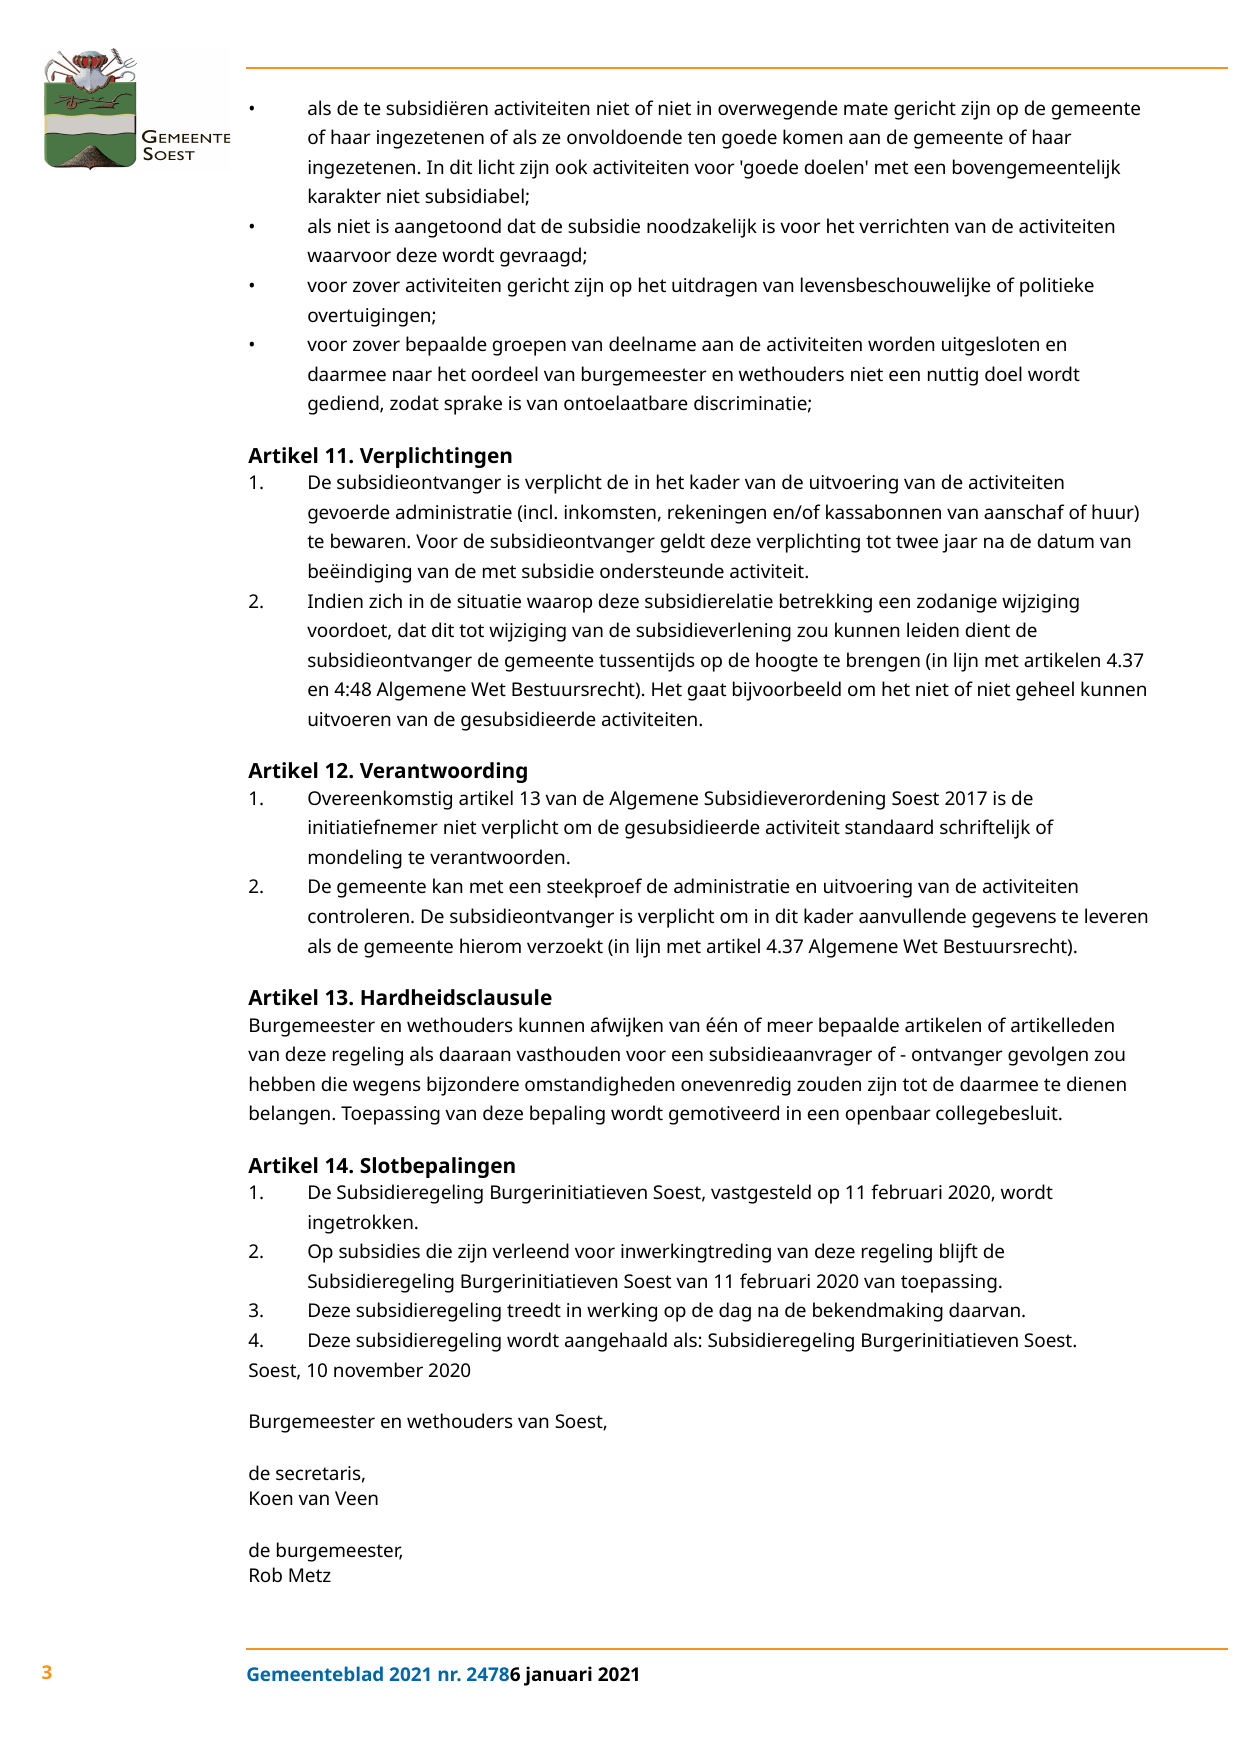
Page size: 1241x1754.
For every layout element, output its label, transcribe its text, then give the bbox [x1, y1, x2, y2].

text Soest, 10 november 2020 [248, 1357, 1152, 1383]
list voor zover activiteiten gericht zijn op het uitdragen van levensbeschouwelijke of politieke overtuigingen; [248, 272, 1152, 328]
text Artikel 11. Verplichtingen [248, 441, 1152, 469]
list De Subsidieregeling Burgerinitiatieven Soest, vastgesteld op 11 februari 2020, wordt ingetrokken. [248, 1179, 1152, 1235]
list Op subsidies die zijn verleend voor inwerkingtreding van deze regeling blijft de Subsidieregeling Burgerinitiatieven Soest van 11 februari 2020 van toepassing. [248, 1238, 1152, 1294]
list voor zover bepaalde groepen van deelname aan de activiteiten worden uitgesloten en daarmee naar het oordeel van burgemeester en wethouders niet een nuttig doel wordt gediend, zodat sprake is van ontoelaatbare discriminatie; [248, 331, 1152, 416]
text Rob Metz [248, 1563, 1152, 1588]
list De gemeente kan met een steekproef de administratie en uitvoering van de activiteiten controleren. De subsidieontvanger is verplicht om in dit kader aanvullende gegevens te leveren als de gemeente hierom verzoekt (in lijn met artikel 4.37 Algemene Wet Bestuursrecht). [248, 874, 1152, 959]
picture [41, 47, 231, 172]
text Burgemeester en wethouders kunnen afwijken van één of meer bepaalde artikelen of artikelleden van deze regeling als daaraan vasthouden voor een subsidieaanvrager of - ontvanger gevolgen zou hebben die wegens bijzondere omstandigheden onevenredig zouden zijn tot de daarmee te dienen belangen. Toepassing van deze bepaling wordt gemotiveerd in een openbaar collegebesluit. [248, 1012, 1152, 1126]
text Artikel 13. Hardheidsclausule [248, 983, 1152, 1012]
list als niet is aangetoond dat de subsidie noodzakelijk is voor het verrichten van de activiteiten waarvoor deze wordt gevraagd; [248, 213, 1152, 268]
text de burgemeester, [248, 1537, 1152, 1563]
text Burgemeester en wethouders van Soest, [248, 1408, 1152, 1434]
list Deze subsidieregeling wordt aangehaald als: Subsidieregeling Burgerinitiatieven Soest. [248, 1327, 1152, 1353]
text Artikel 14. Slotbepalingen [248, 1151, 1152, 1179]
text de secretaris, [248, 1460, 1152, 1486]
list Overeenkomstig artikel 13 van de Algemene Subsidieverordening Soest 2017 is de initiatiefnemer niet verplicht om de gesubsidieerde activiteit standaard schriftelijk of mondeling te verantwoorden. [248, 785, 1152, 870]
text Artikel 12. Verantwoording [248, 757, 1152, 785]
list Indien zich in de situatie waarop deze subsidierelatie betrekking een zodanige wijziging voordoet, dat dit tot wijziging van de subsidieverlening zou kunnen leiden dient de subsidieontvanger de gemeente tussentijds op de hoogte te brengen (in lijn met artikelen 4.37 en 4:48 Algemene Wet Bestuursrecht). Het gaat bijvoorbeeld om het niet of niet geheel kunnen uitvoeren van de gesubsidieerde activiteiten. [248, 588, 1152, 732]
list Deze subsidieregeling treedt in werking op de dag na de bekendmaking daarvan. [248, 1298, 1152, 1323]
list De subsidieontvanger is verplicht de in het kader van de uitvoering van de activiteiten gevoerde administratie (incl. inkomsten, rekeningen en/of kassabonnen van aanschaf of huur) te bewaren. Voor de subsidieontvanger geldt deze verplichting tot twee jaar na de datum van beëindiging van de met subsidie ondersteunde activiteit. [248, 469, 1152, 584]
text Koen van Veen [248, 1486, 1152, 1511]
list als de te subsidiëren activiteiten niet of niet in overwegende mate gericht zijn op de gemeente of haar ingezetenen of als ze onvoldoende ten goede komen aan de gemeente of haar ingezetenen. In dit licht zijn ook activiteiten voor 'goede doelen' met een bovengemeentelijk karakter niet subsidiabel; [248, 95, 1152, 209]
